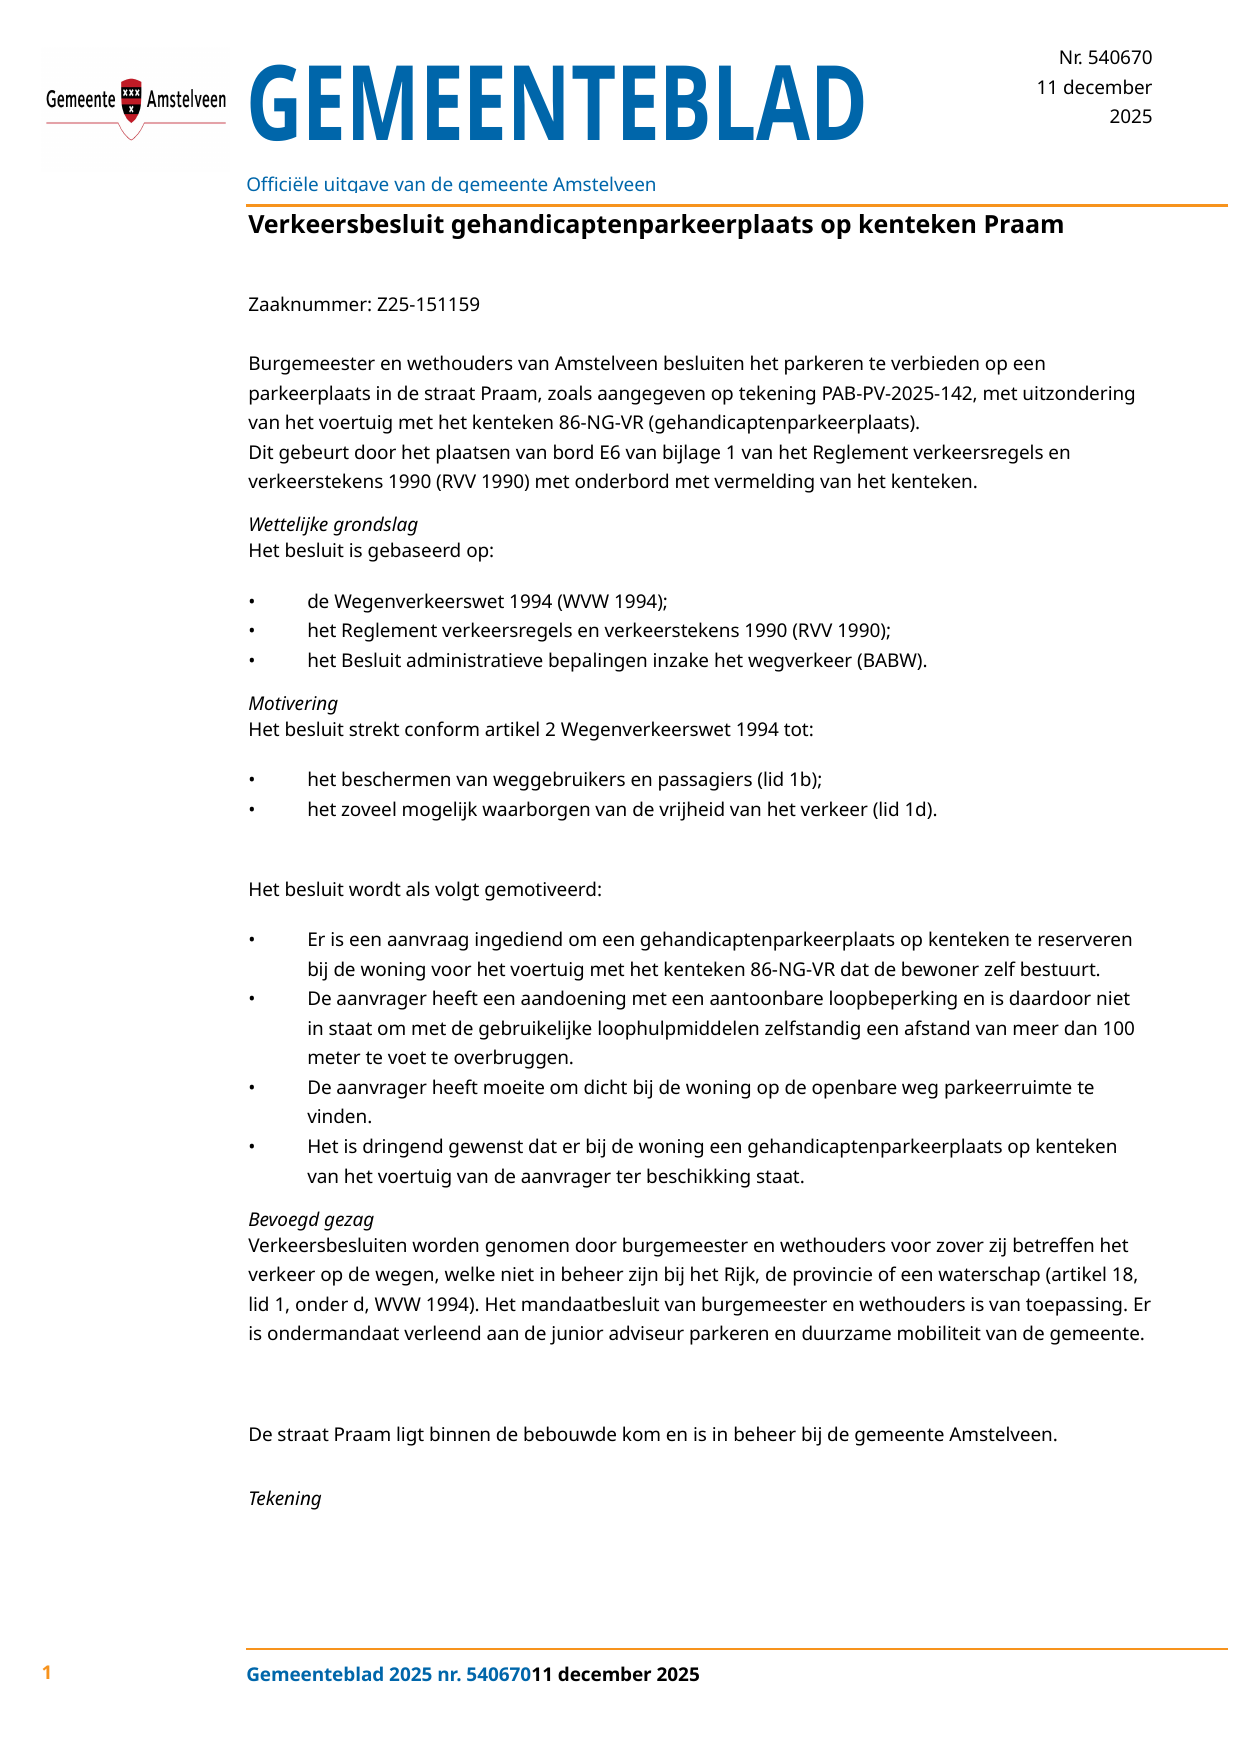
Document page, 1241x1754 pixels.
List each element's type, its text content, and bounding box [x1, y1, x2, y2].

text Het besluit is gebaseerd op: [248, 537, 1152, 563]
list de Wegenverkeerswet 1994 (WVW 1994); [248, 588, 1152, 613]
list De aanvrager heeft moeite om dicht bij de woning op de openbare weg parkeerruimte te vinden. [248, 1074, 1152, 1129]
text Verkeersbesluit gehandicaptenparkeerplaats op kenteken Praam [248, 207, 1152, 241]
list het Besluit administratieve bepalingen inzake het wegverkeer (BABW). [248, 647, 1152, 673]
list het beschermen van weggebruikers en passagiers (lid 1b); [248, 766, 1152, 792]
list Het is dringend gewenst dat er bij de woning een gehandicaptenparkeerplaats op kenteken van het voertuig van de aanvrager ter beschikking staat. [248, 1133, 1152, 1189]
text Zaaknummer: Z25-151159 [248, 291, 1152, 317]
text Tekening [248, 1485, 1152, 1511]
text De straat Praam ligt binnen de bebouwde kom en is in beheer bij de gemeente Amstelveen. [248, 1421, 1152, 1447]
text Bevoegd gezag [248, 1206, 1152, 1232]
text Verkeersbesluiten worden genomen door burgemeester en wethouders voor zover zij betreffen het verkeer op de wegen, welke niet in beheer zijn bij het Rijk, de provincie of een waterschap (artikel 18, lid 1, onder d, WVW 1994). Het mandaatbesluit van burgemeester en wethouders is van toepassing. Er is ondermandaat verleend aan de junior adviseur parkeren en duurzame mobiliteit van de gemeente. [248, 1232, 1152, 1346]
list Er is een aanvraag ingediend om een gehandicaptenparkeerplaats op kenteken te reserveren bij de woning voor het voertuig met het kenteken 86-NG-VR dat de bewoner zelf bestuurt. [248, 926, 1152, 982]
list het zoveel mogelijk waarborgen van de vrijheid van het verkeer (lid 1d). [248, 796, 1152, 822]
text Het besluit strekt conform artikel 2 Wegenverkeerswet 1994 tot: [248, 716, 1152, 742]
list De aanvrager heeft een aandoening met een aantoonbare loopbeperking en is daardoor niet in staat om met de gebruikelijke loophulpmiddelen zelfstandig een afstand van meer dan 100 meter te voet te overbruggen. [248, 985, 1152, 1070]
picture [41, 47, 231, 172]
text Burgemeester en wethouders van Amstelveen besluiten het parkeren te verbieden op een parkeerplaats in de straat Praam, zoals aangegeven op tekening PAB-PV-2025-142, met uitzondering van het voertuig met het kenteken 86-NG-VR (gehandicaptenparkeerplaats). [248, 350, 1152, 435]
text Dit gebeurt door het plaatsen van bord E6 van bijlage 1 van het Reglement verkeersregels en verkeerstekens 1990 (RVV 1990) met onderbord met vermelding van het kenteken. [248, 439, 1152, 494]
list het Reglement verkeersregels en verkeerstekens 1990 (RVV 1990); [248, 617, 1152, 643]
text Motivering [248, 690, 1152, 716]
text Het besluit wordt als volgt gemotiveerd: [248, 876, 1152, 902]
text Wettelijke grondslag [248, 512, 1152, 537]
